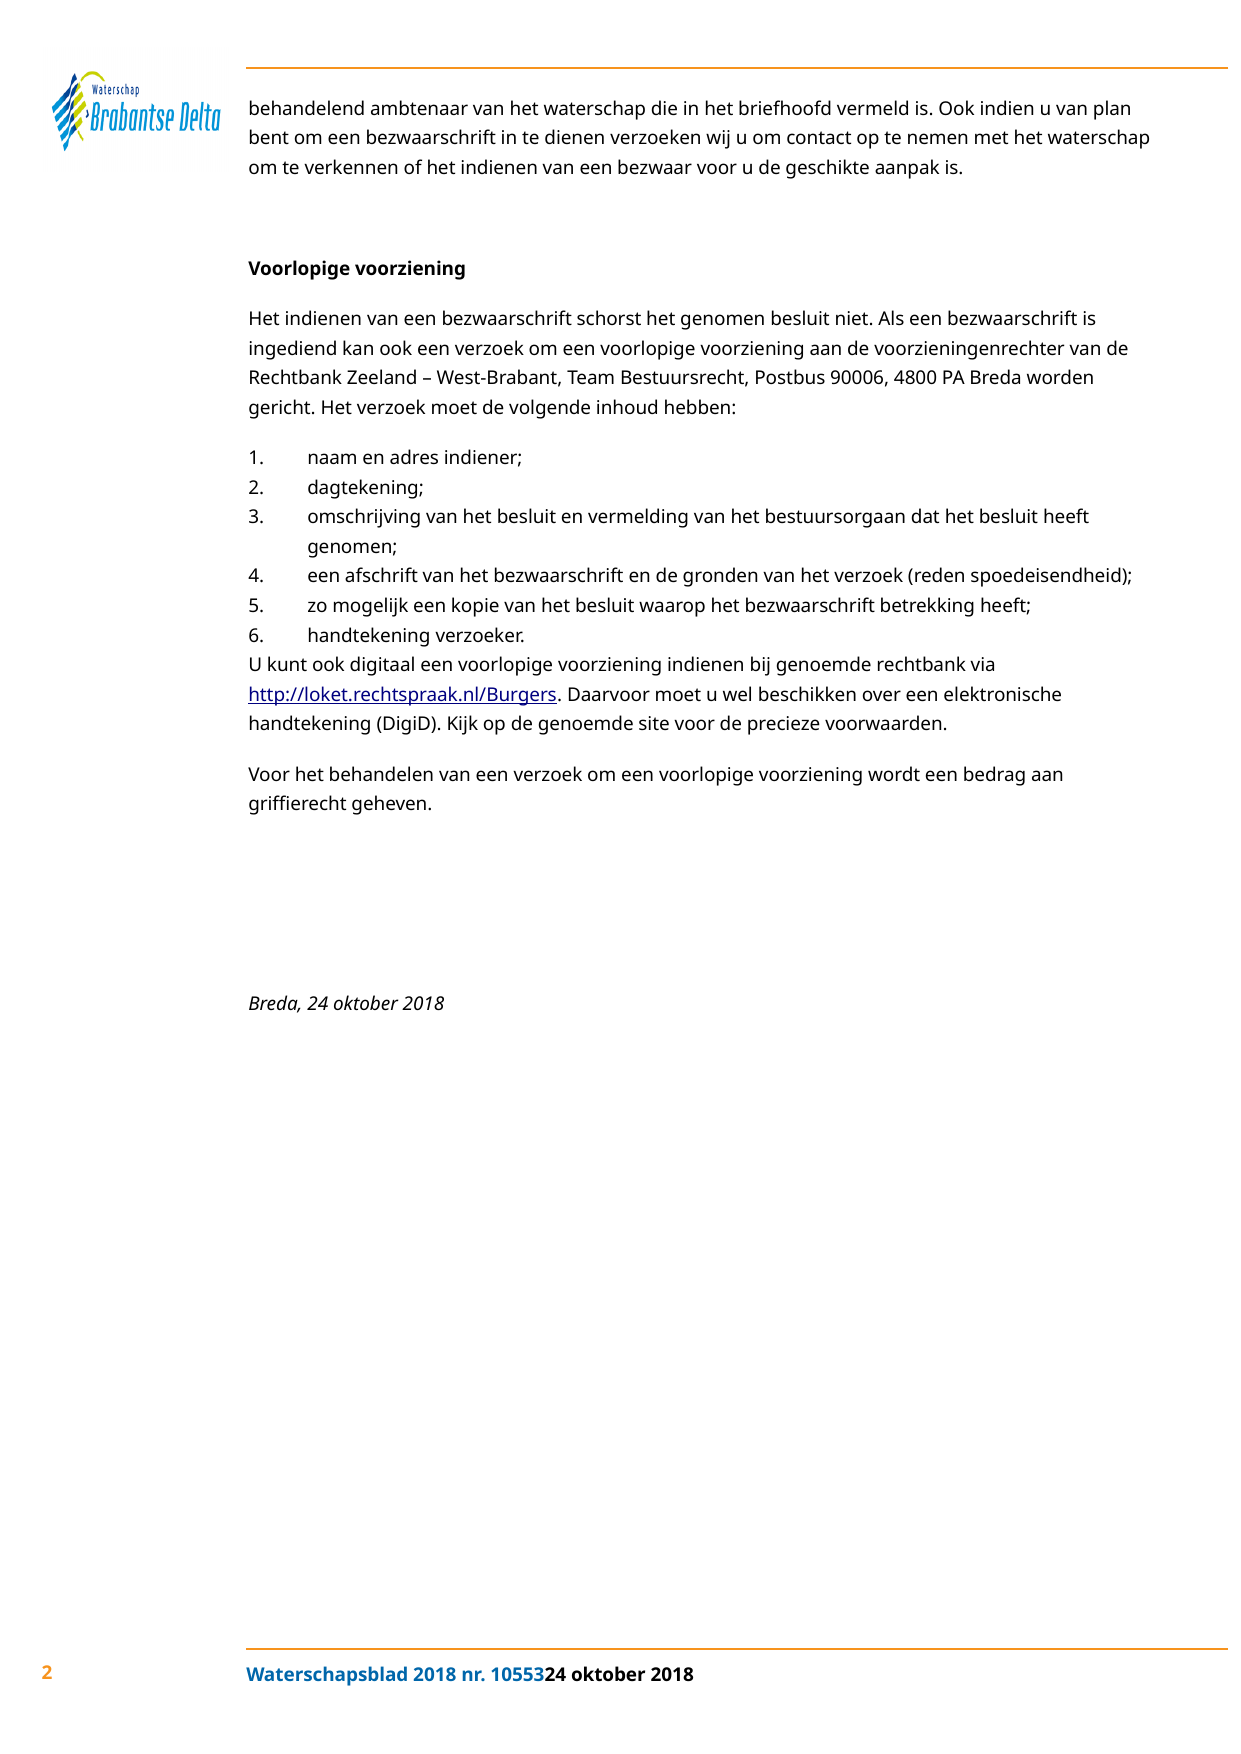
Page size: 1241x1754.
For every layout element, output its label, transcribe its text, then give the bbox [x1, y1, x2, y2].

text Voor het behandelen van een verzoek om een voorlopige voorziening wordt een bedrag aan griffierecht geheven. [248, 761, 1152, 816]
list naam en adres indiener; [248, 444, 1152, 470]
text behandelend ambtenaar van het waterschap die in het briefhoofd vermeld is. Ook indien u van plan bent om een bezwaarschrift in te dienen verzoeken wij u om contact op te nemen met het waterschap om te verkennen of het indienen van een bezwaar voor u de geschikte aanpak is. [248, 95, 1152, 180]
text Voorlopige voorziening [248, 255, 1152, 281]
list omschrijving van het besluit en vermelding van het bestuursorgaan dat het besluit heeft genomen; [248, 503, 1152, 559]
list dagtekening; [248, 474, 1152, 500]
text Breda, 24 oktober 2018 [248, 990, 1152, 1015]
list een afschrift van het bezwaarschrift en de gronden van het verzoek (reden spoedeisendheid); [248, 563, 1152, 588]
list zo mogelijk een kopie van het besluit waarop het bezwaarschrift betrekking heeft; [248, 592, 1152, 618]
list handtekening verzoeker. [248, 622, 1152, 648]
picture [41, 47, 231, 172]
text U kunt ook digitaal een voorlopige voorziening indienen bij genoemde rechtbank via http://loket.rechtspraak.nl/Burgers. Daarvoor moet u wel beschikken over een elektronische handtekening (DigiD). Kijk op de genoemde site voor de precieze voorwaarden. [248, 651, 1152, 736]
text Het indienen van een bezwaarschrift schorst het genomen besluit niet. Als een bezwaarschrift is ingediend kan ook een verzoek om een voorlopige voorziening aan de voorzieningenrechter van de Rechtbank Zeeland – West-Brabant, Team Bestuursrecht, Postbus 90006, 4800 PA Breda worden gericht. Het verzoek moet de volgende inhoud hebben: [248, 305, 1152, 420]
